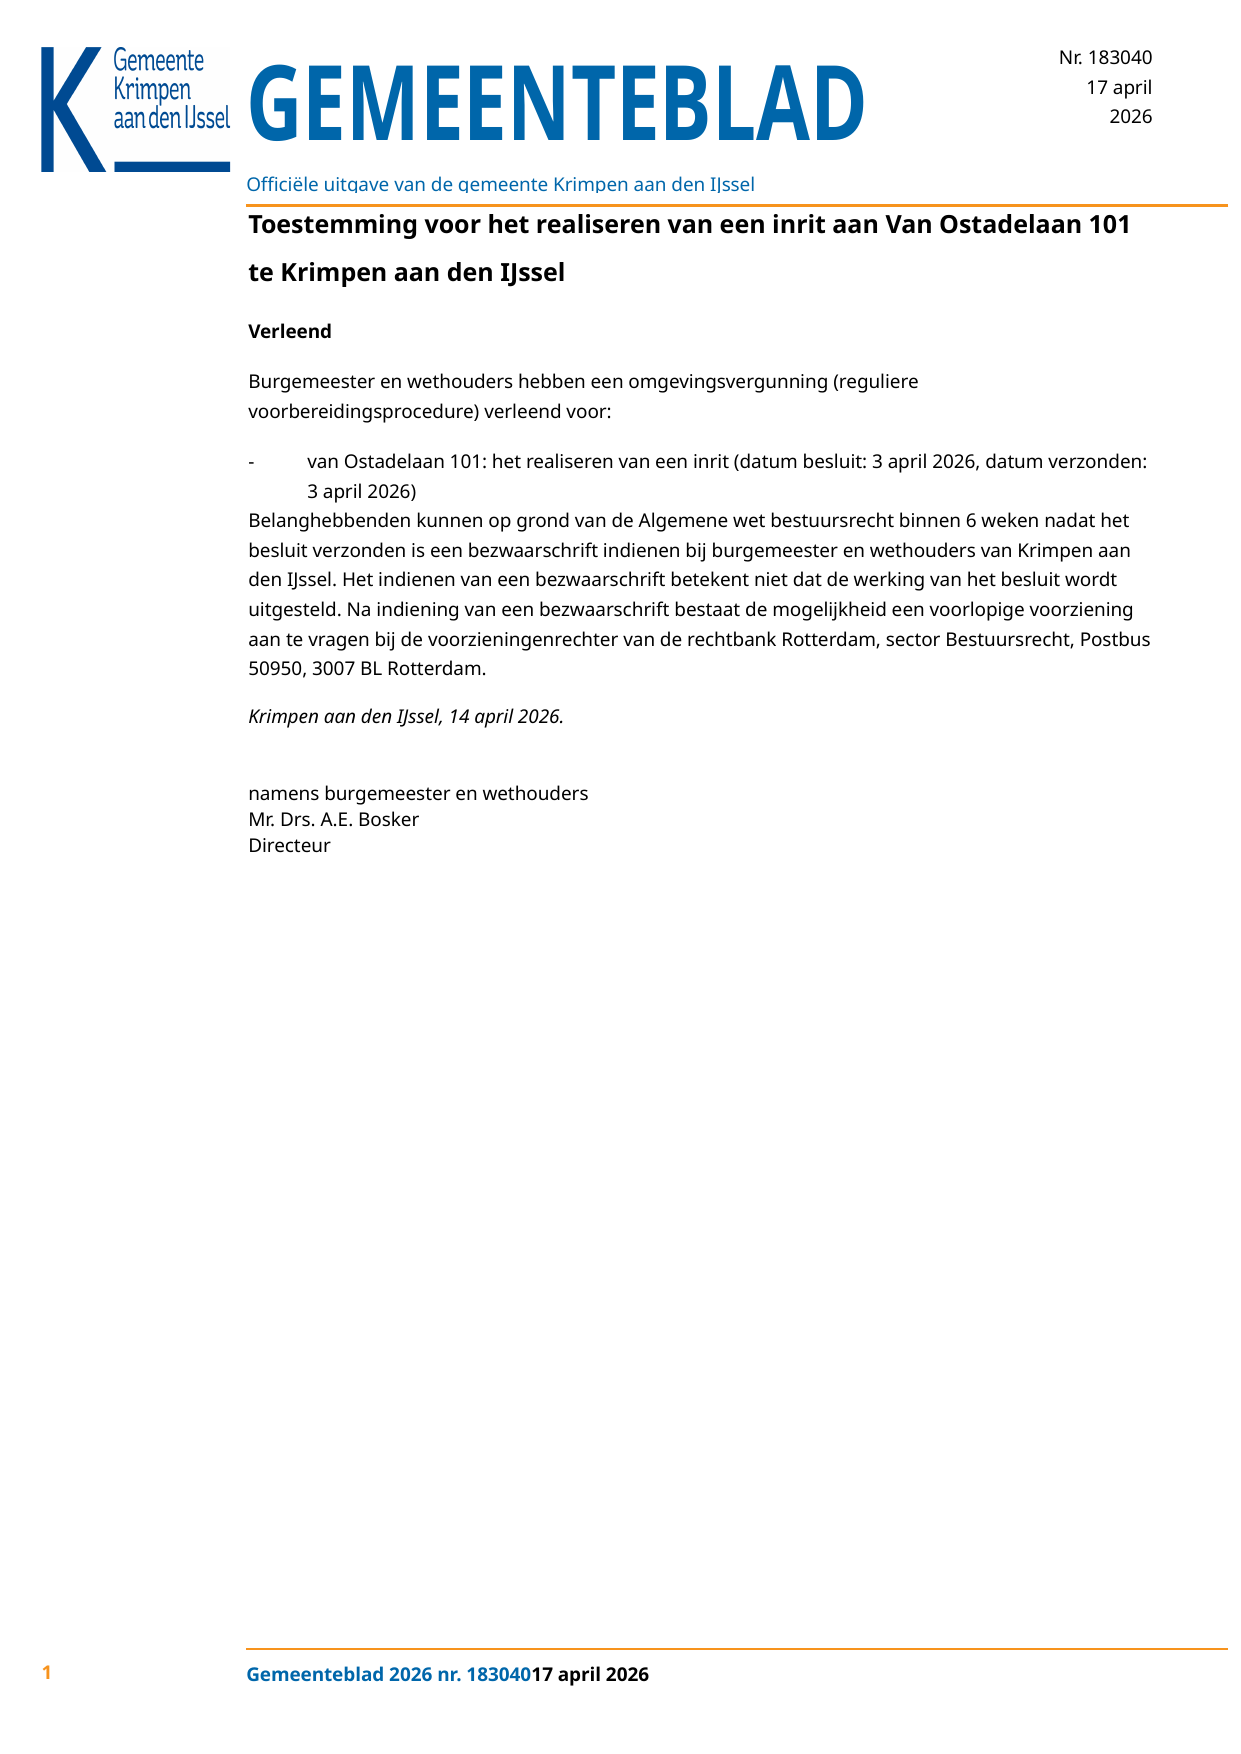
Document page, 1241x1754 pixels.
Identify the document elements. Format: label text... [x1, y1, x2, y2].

text Toestemming voor het realiseren van een inrit aan Van Ostadelaan 101 te Krimpen aan den IJssel [248, 207, 1152, 288]
list van Ostadelaan 101: het realiseren van een inrit (datum besluit: 3 april 2026, datum verzonden: 3 april 2026) [248, 448, 1152, 504]
text Directeur [248, 832, 1152, 858]
text Verleend [248, 318, 1152, 344]
picture [41, 47, 231, 172]
text Krimpen aan den IJssel, 14 april 2026. [248, 703, 1152, 729]
text Mr. Drs. A.E. Bosker [248, 806, 1152, 832]
text namens burgemeester en wethouders [248, 780, 1152, 806]
text Burgemeester en wethouders hebben een omgevingsvergunning (reguliere voorbereidingsprocedure) verleend voor: [248, 368, 1152, 424]
text Belanghebbenden kunnen op grond van de Algemene wet bestuursrecht binnen 6 weken nadat het besluit verzonden is een bezwaarschrift indienen bij burgemeester en wethouders van Krimpen aan den IJssel. Het indienen van een bezwaarschrift betekent niet dat de werking van het besluit wordt uitgesteld. Na indiening van een bezwaarschrift bestaat de mogelijkheid een voorlopige voorziening aan te vragen bij de voorzieningenrechter van de rechtbank Rotterdam, sector Bestuursrecht, Postbus 50950, 3007 BL Rotterdam. [248, 507, 1152, 681]
